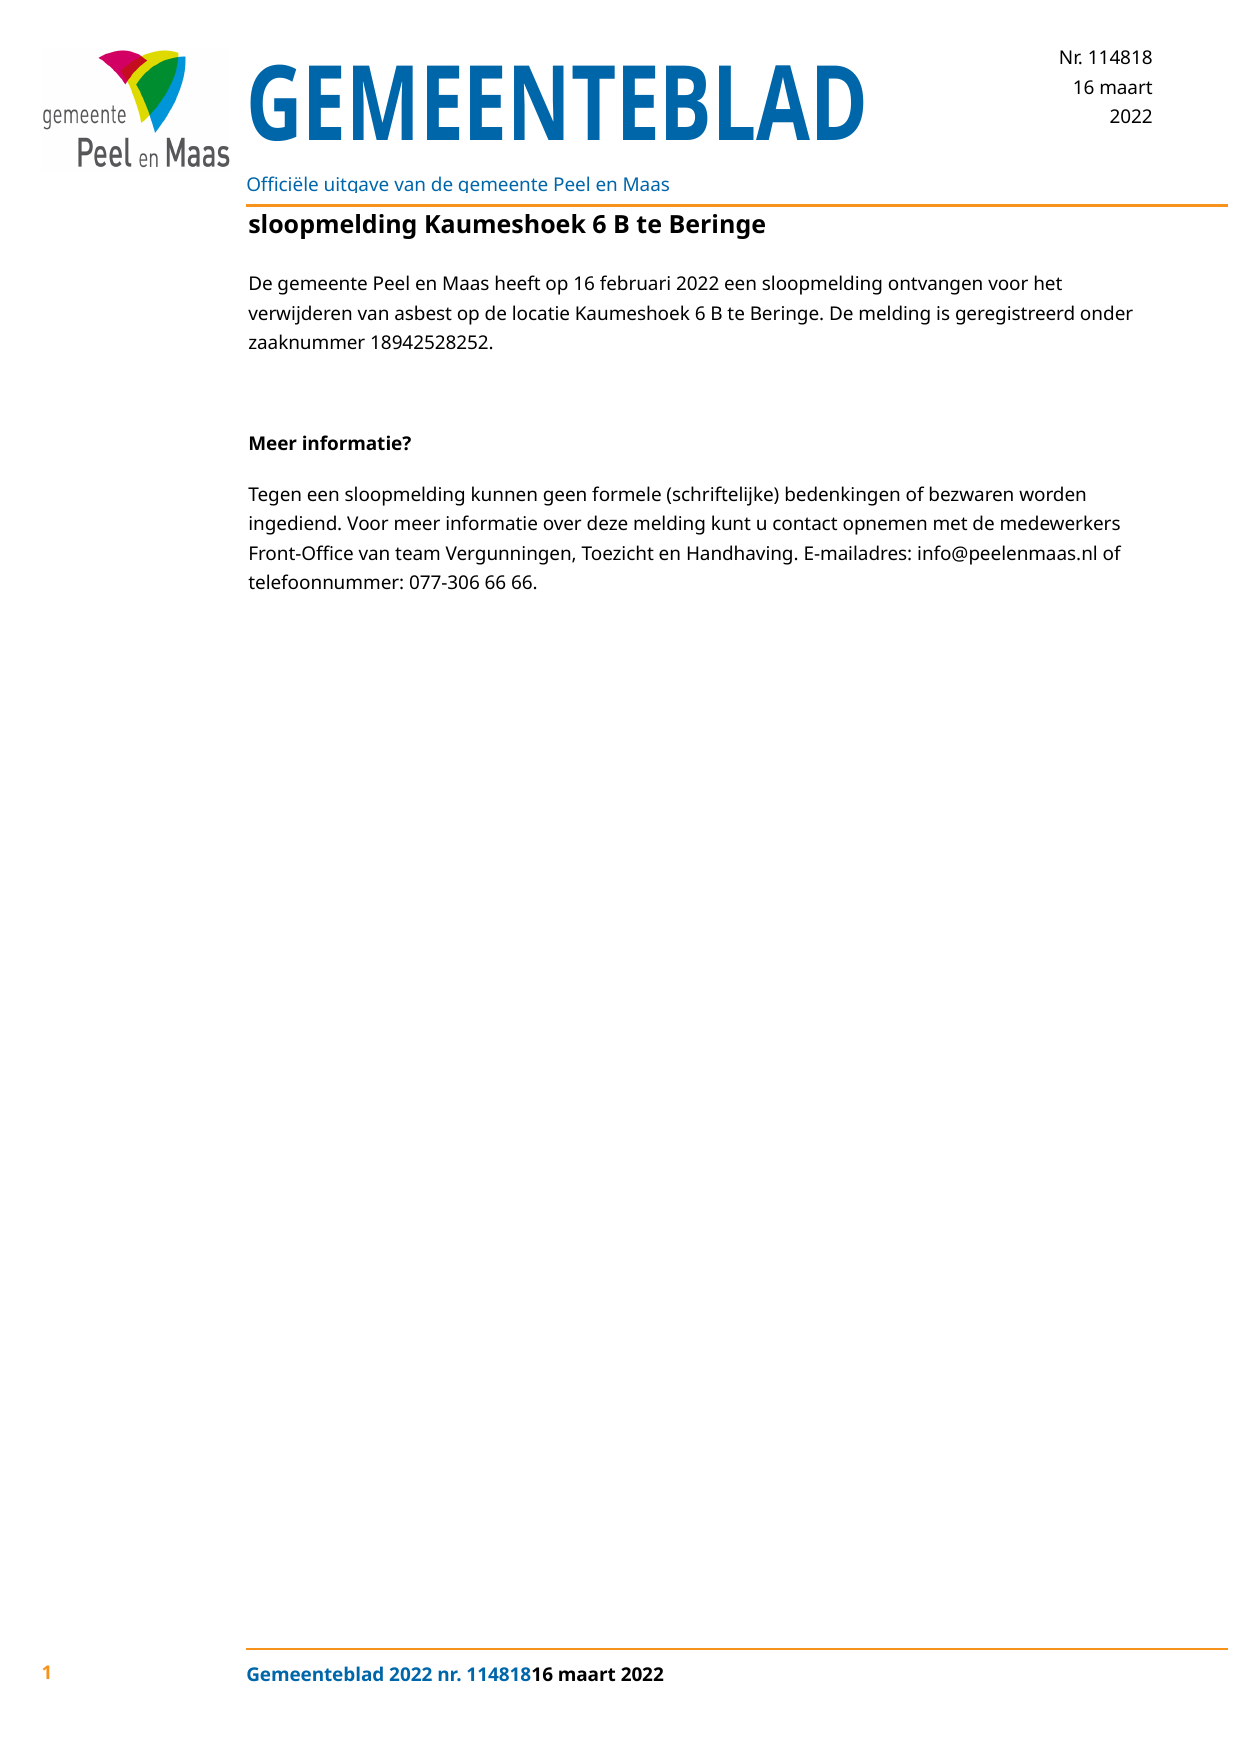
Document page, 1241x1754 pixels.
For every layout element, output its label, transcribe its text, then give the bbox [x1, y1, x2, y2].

text Tegen een sloopmelding kunnen geen formele (schriftelijke) bedenkingen of bezwaren worden ingediend. Voor meer informatie over deze melding kunt u contact opnemen met de medewerkers Front-Office van team Vergunningen, Toezicht en Handhaving. E-mailadres: info@peelenmaas.nl of telefoonnummer: 077-306 66 66. [248, 481, 1152, 595]
text sloopmelding Kaumeshoek 6 B te Beringe [248, 207, 1152, 241]
text De gemeente Peel en Maas heeft op 16 februari 2022 een sloopmelding ontvangen voor het verwijderen van asbest op de locatie Kaumeshoek 6 B te Beringe. De melding is geregistreerd onder zaaknummer 18942528252. [248, 270, 1152, 355]
picture [41, 47, 231, 172]
text Meer informatie? [248, 430, 1152, 456]
